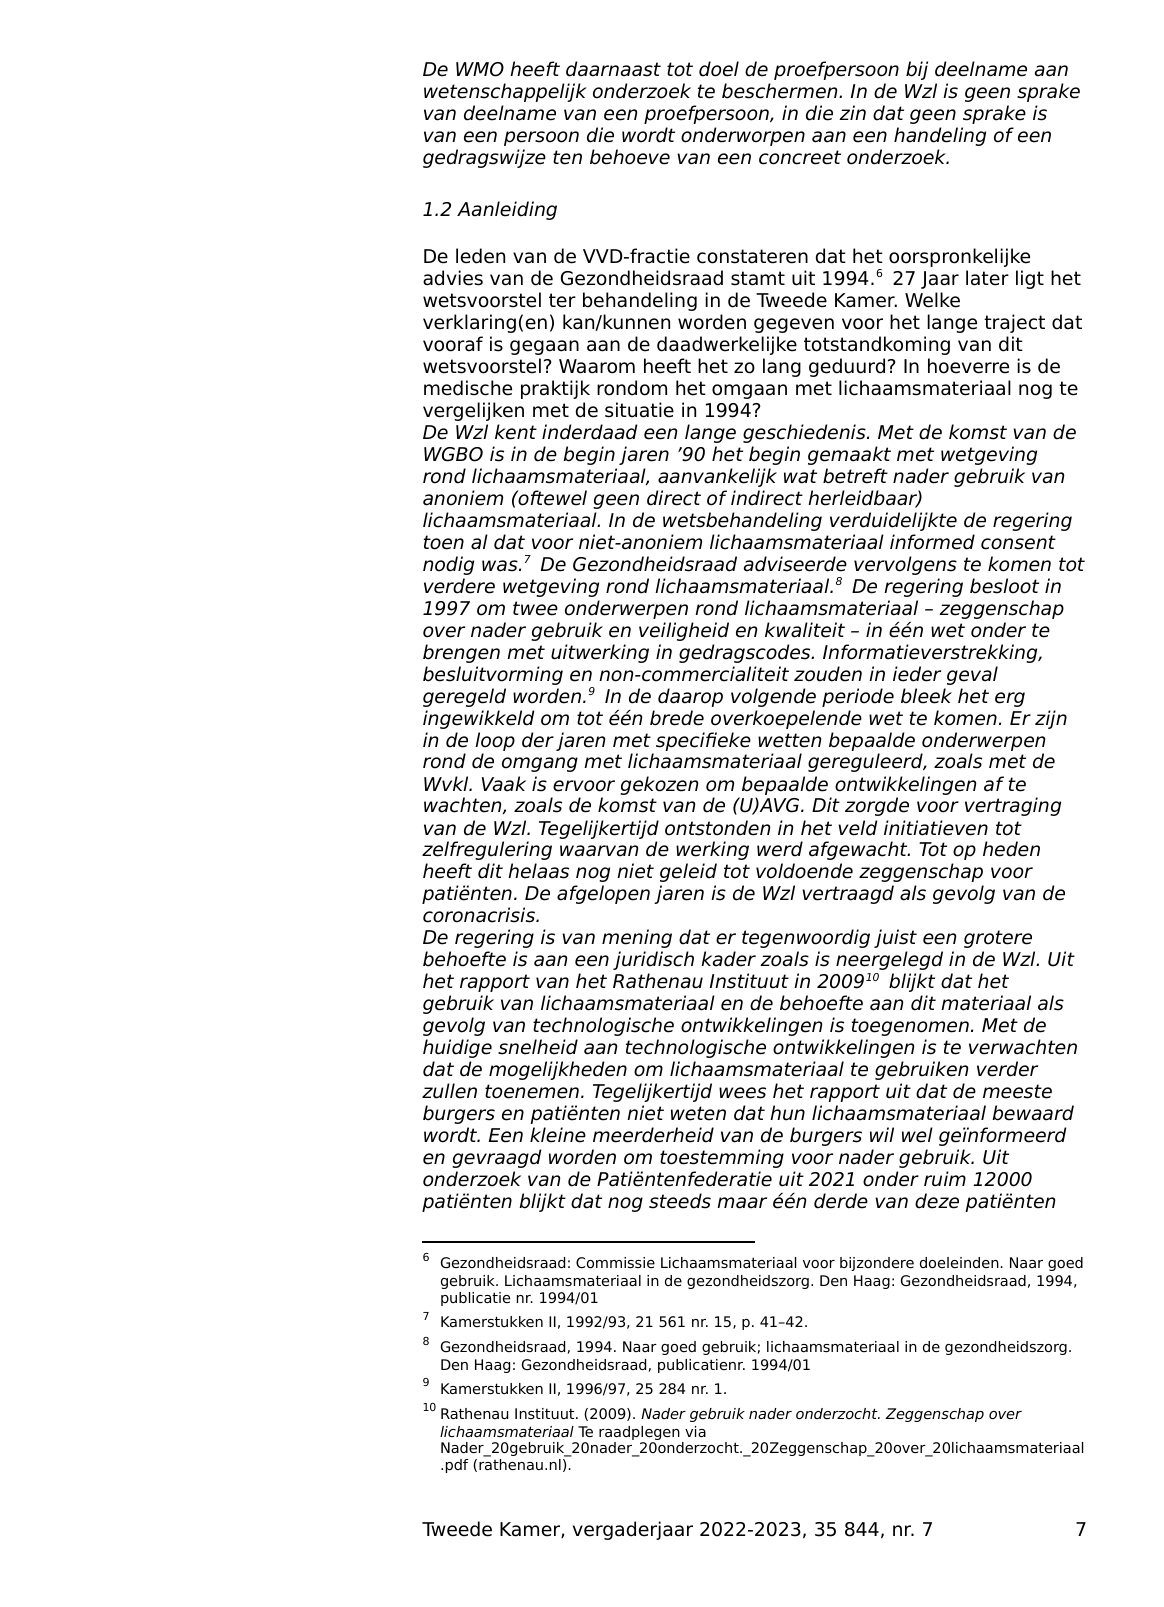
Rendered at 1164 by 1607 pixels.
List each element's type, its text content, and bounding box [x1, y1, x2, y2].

text Gezondheidsraad: Commissie Lichaamsmateriaal voor bijzondere doeleinden. Naar goed gebruik. Lichaamsmateriaal in de gezondheidszorg. Den Haag: Gezondheidsraad, 1994, publicatie nr. 1994/01 [422, 1251, 1087, 1307]
subtitle 1.2 Aanleiding [422, 199, 1087, 221]
text Kamerstukken II, 1992/93, 21 561 nr. 15, p. 41–42. [422, 1310, 1087, 1332]
text Gezondheidsraad, 1994. Naar goed gebruik; lichaamsmateriaal in de gezondheidszorg. Den Haag: Gezondheidsraad, publicatienr. 1994/01 [422, 1335, 1087, 1374]
text De Wzl kent inderdaad een lange geschiedenis. Met de komst van de WGBO is in de begin jaren ’90 het begin gemaakt met wetgeving rond lichaamsmateriaal, aanvankelijk wat betreft nader gebruik van anoniem (oftewel geen direct of indirect herleidbaar) lichaamsmateriaal. In de wetsbehandeling verduidelijkte de regering toen al dat voor niet-anoniem lichaamsmateriaal informed consent nodig was. De Gezondheidsraad adviseerde vervolgens te komen tot verdere wetgeving rond lichaamsmateriaal. De regering besloot in 1997 om twee onderwerpen rond lichaamsmateriaal – zeggenschap over nader gebruik en veiligheid en kwaliteit – in één wet onder te brengen met uitwerking in gedragscodes. Informatieverstrekking, besluitvorming en non-commercialiteit zouden in ieder geval geregeld worden. In de daarop volgende periode bleek het erg ingewikkeld om tot één brede overkoepelende wet te komen. Er zijn in de loop der jaren met specifieke wetten bepaalde onderwerpen rond de omgang met lichaamsmateriaal gereguleerd, zoals met de Wvkl. Vaak is ervoor gekozen om bepaalde ontwikkelingen af te wachten, zoals de komst van de (U)AVG. Dit zorgde voor vertraging van de Wzl. Tegelijkertijd ontstonden in het veld initiatieven tot zelfregulering waarvan de werking werd afgewacht. Tot op heden heeft dit helaas nog niet geleid tot voldoende zeggenschap voor patiënten. De afgelopen jaren is de Wzl vertraagd als gevolg van de coronacrisis. [422, 422, 1087, 927]
text Kamerstukken II, 1996/97, 25 284 nr. 1. [422, 1377, 1087, 1399]
text De WMO heeft daarnaast tot doel de proefpersoon bij deelname aan wetenschappelijk onderzoek te beschermen. In de Wzl is geen sprake van deelname van een proefpersoon, in die zin dat geen sprake is van een persoon die wordt onderworpen aan een handeling of een gedragswijze ten behoeve van een concreet onderzoek. [422, 59, 1087, 169]
text Rathenau Instituut. (2009). Nader gebruik nader onderzocht. Zeggenschap over lichaamsmateriaal Te raadplegen via Nader_20gebruik_20nader_20onderzocht._20Zeggenschap_20over_20lichaamsmateriaal.pdf (rathenau.nl). [422, 1402, 1087, 1474]
text De regering is van mening dat er tegenwoordig juist een grotere behoefte is aan een juridisch kader zoals is neergelegd in de Wzl. Uit het rapport van het Rathenau Instituut in 2009 blijkt dat het gebruik van lichaamsmateriaal en de behoefte aan dit materiaal als gevolg van technologische ontwikkelingen is toegenomen. Met de huidige snelheid aan technologische ontwikkelingen is te verwachten dat de mogelijkheden om lichaamsmateriaal te gebruiken verder zullen toenemen. Tegelijkertijd wees het rapport uit dat de meeste burgers en patiënten niet weten dat hun lichaamsmateriaal bewaard wordt. Een kleine meerderheid van de burgers wil wel geïnformeerd en gevraagd worden om toestemming voor nader gebruik. Uit onderzoek van de Patiëntenfederatie uit 2021 onder ruim 12000 patiënten blijkt dat nog steeds maar één derde van deze patiënten [422, 927, 1087, 1213]
text De leden van de VVD-fractie constateren dat het oorspronkelijke advies van de Gezondheidsraad stamt uit 1994. 27 Jaar later ligt het wetsvoorstel ter behandeling in de Tweede Kamer. Welke verklaring(en) kan/kunnen worden gegeven voor het lange traject dat vooraf is gegaan aan de daadwerkelijke totstandkoming van dit wetsvoorstel? Waarom heeft het zo lang geduurd? In hoeverre is de medische praktijk rondom het omgaan met lichaamsmateriaal nog te vergelijken met de situatie in 1994? [422, 246, 1087, 422]
